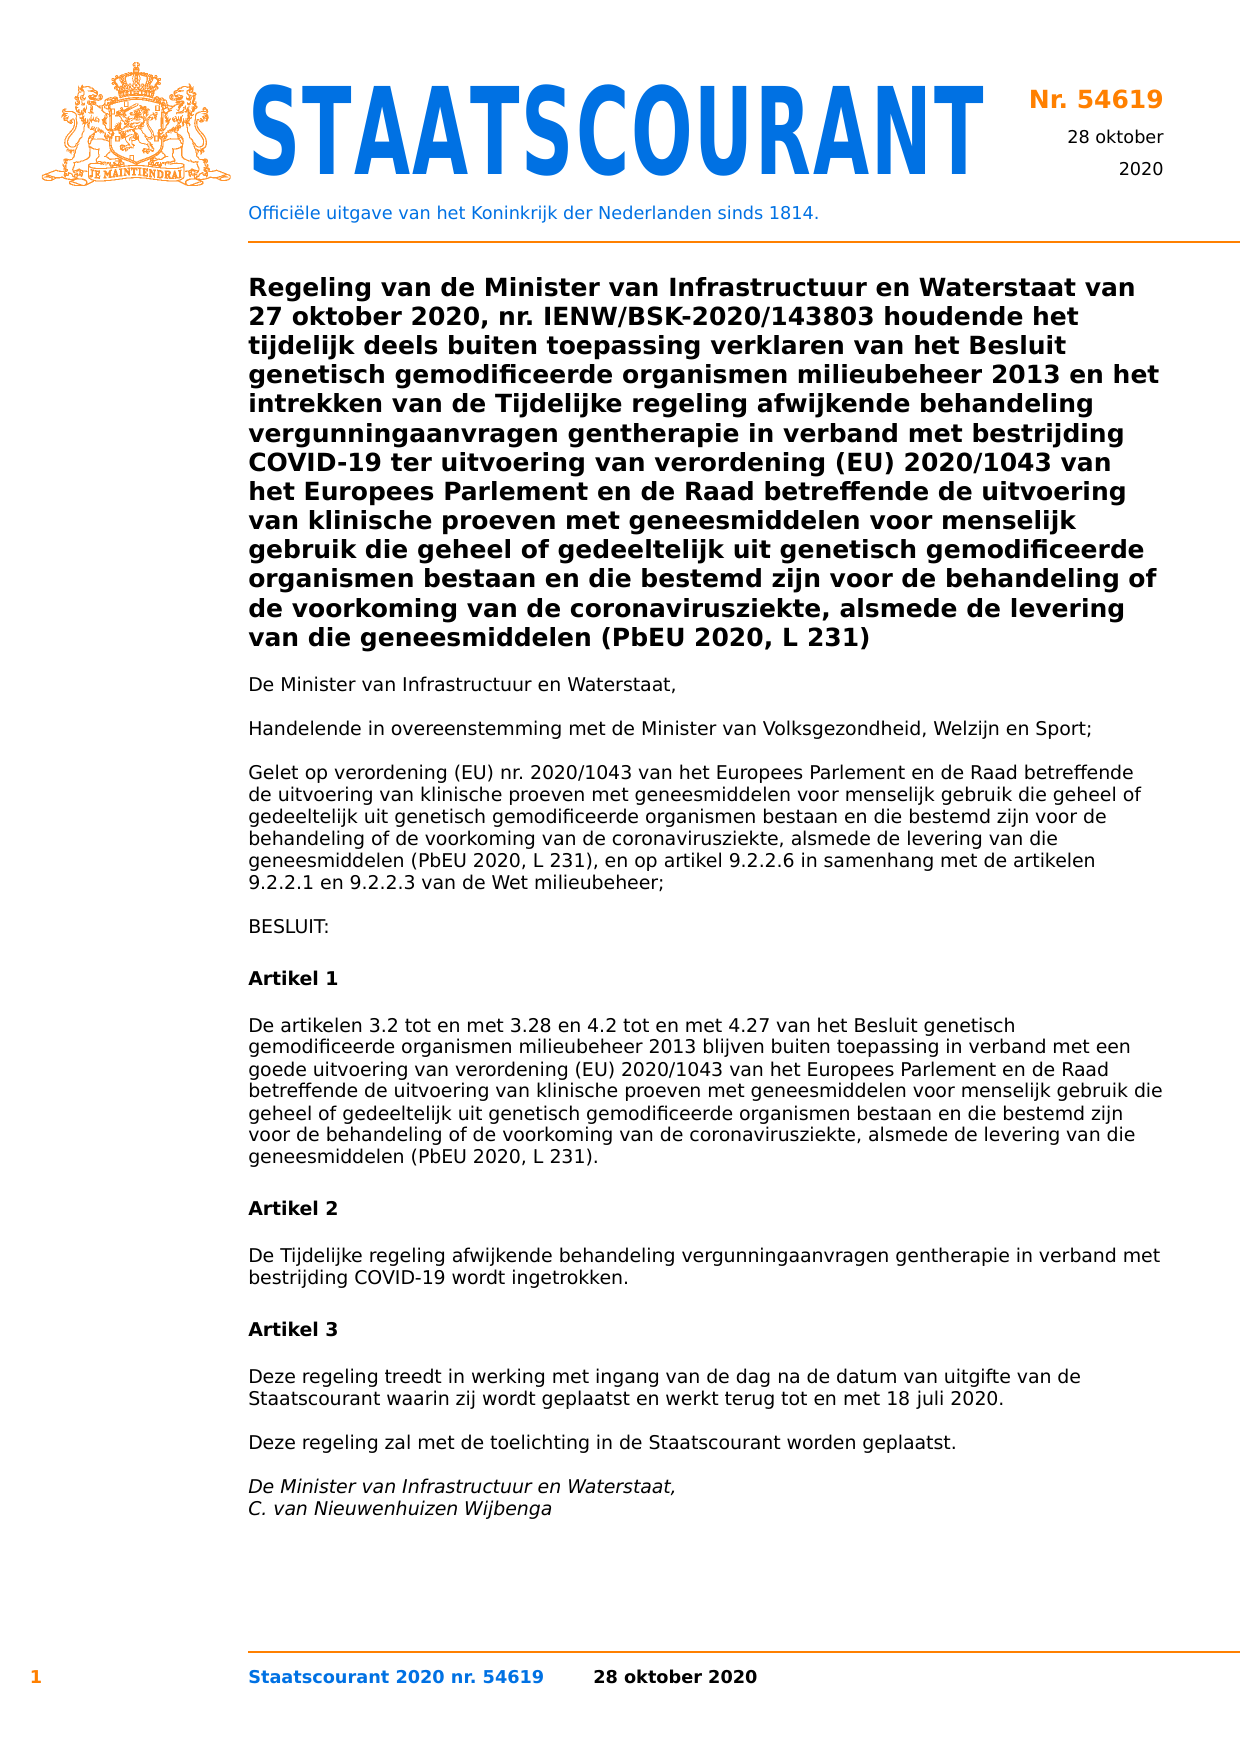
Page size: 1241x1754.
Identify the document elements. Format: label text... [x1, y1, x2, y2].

text De Minister van Infrastructuur en Waterstaat, C. van Nieuwenhuizen Wijbenga [248, 1476, 1163, 1520]
text De Minister van Infrastructuur en Waterstaat, [248, 674, 1163, 696]
table_cell 28 oktober [998, 121, 1240, 153]
table_cell 2020 [998, 153, 1240, 203]
subtitle Artikel 1 [248, 967, 1163, 989]
table_cell Officiële uitgave van het Koninkrijk der Nederlanden sinds 1814. [248, 203, 1240, 241]
text Gelet op verordening (EU) nr. 2020/1043 van het Europees Parlement en de Raad betreffende de uitvoering van klinische proeven met geneesmiddelen voor menselijk gebruik die geheel of gedeeltelijk uit genetisch gemodificeerde organismen bestaan en die bestemd zijn voor de behandeling of de voorkoming van de coronavirusziekte, alsmede de levering van die geneesmiddelen (PbEU 2020, L 231), en op artikel 9.2.2.6 in samenhang met de artikelen 9.2.2.1 en 9.2.2.3 van de Wet milieubeheer; [248, 762, 1163, 894]
table_header Nr. 54619 [998, 62, 1240, 121]
text De Tijdelijke regeling afwijkende behandeling vergunningaanvragen gentherapie in verband met bestrijding COVID-19 wordt ingetrokken. [248, 1245, 1163, 1289]
table_header STAATSCOURANT [248, 62, 998, 203]
text Deze regeling zal met de toelichting in de Staatscourant worden geplaatst. [248, 1432, 1163, 1454]
text Deze regeling treedt in werking met ingang van de dag na de datum van uitgifte van de Staatscourant waarin zij wordt geplaatst en werkt terug tot en met 18 juli 2020. [248, 1366, 1163, 1410]
subtitle Artikel 3 [248, 1319, 1163, 1341]
text De artikelen 3.2 tot en met 3.28 en 4.2 tot en met 4.27 van het Besluit genetisch gemodificeerde organismen milieubeheer 2013 blijven buiten toepassing in verband met een goede uitvoering van verordening (EU) 2020/1043 van het Europees Parlement en de Raad betreffende de uitvoering van klinische proeven met geneesmiddelen voor menselijk gebruik die geheel of gedeeltelijk uit genetisch gemodificeerde organismen bestaan en die bestemd zijn voor de behandeling of de voorkoming van de coronavirusziekte, alsmede de levering van die geneesmiddelen (PbEU 2020, L 231). [248, 1014, 1163, 1168]
table_header [25, 62, 248, 241]
text Handelende in overeenstemming met de Minister van Volksgezondheid, Welzijn en Sport; [248, 718, 1163, 740]
subtitle Regeling van de Minister van Infrastructuur en Waterstaat van 27 oktober 2020, nr. IENW/BSK-2020/143803 houdende het tijdelijk deels buiten toepassing verklaren van het Besluit genetisch gemodificeerde organismen milieubeheer 2013 en het intrekken van de Tijdelijke regeling afwijkende behandeling vergunningaanvragen gentherapie in verband met bestrijding COVID-19 ter uitvoering van verordening (EU) 2020/1043 van het Europees Parlement en de Raad betreffende de uitvoering van klinische proeven met geneesmiddelen voor menselijk gebruik die geheel of gedeeltelijk uit genetisch gemodificeerde organismen bestaan en die bestemd zijn voor de behandeling of de voorkoming van de coronavirusziekte, alsmede de levering van die geneesmiddelen (PbEU 2020, L 231) [248, 273, 1163, 652]
text BESLUIT: [248, 916, 1163, 937]
subtitle Artikel 2 [248, 1198, 1163, 1220]
picture [41, 62, 231, 186]
